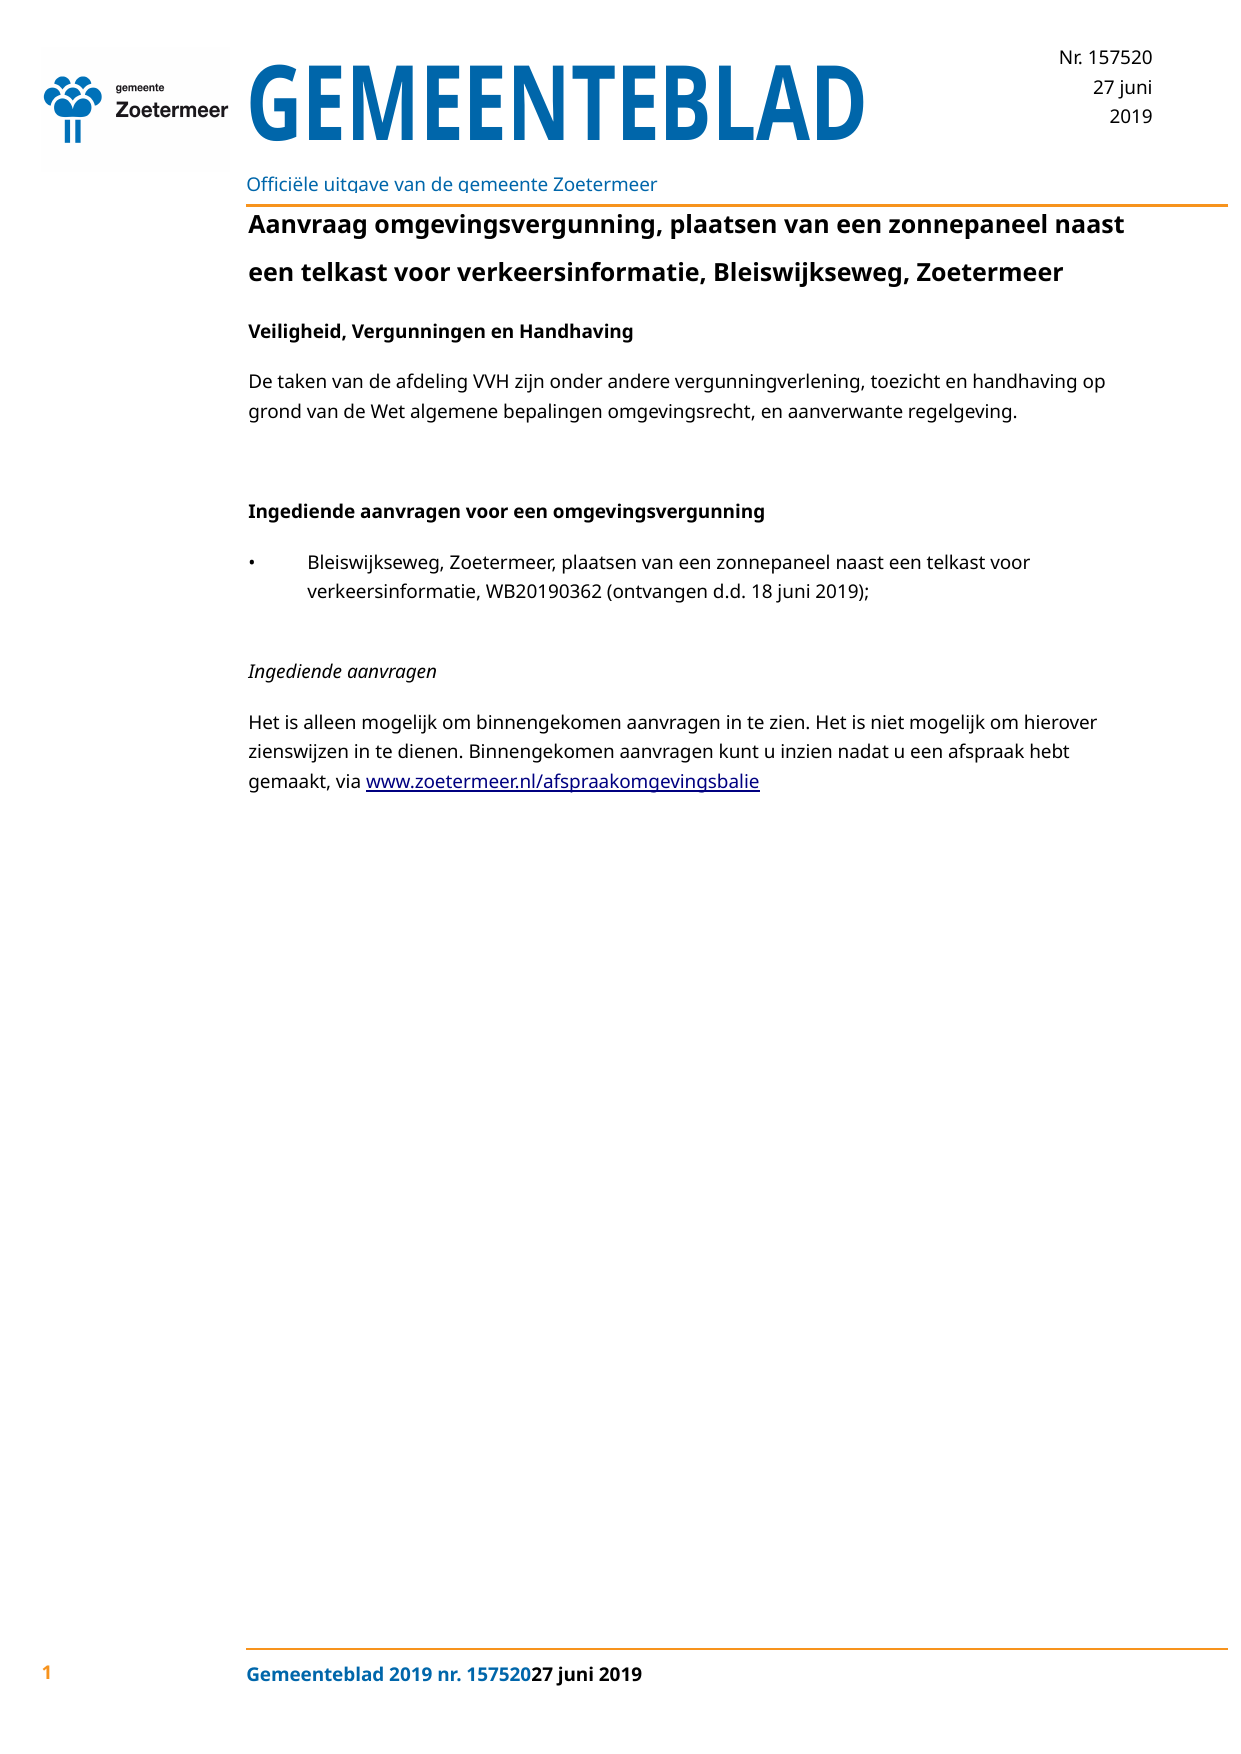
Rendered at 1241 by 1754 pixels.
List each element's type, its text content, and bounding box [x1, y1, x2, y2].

text Het is alleen mogelijk om binnengekomen aanvragen in te zien. Het is niet mogelijk om hierover zienswijzen in te dienen. Binnengekomen aanvragen kunt u inzien nadat u een afspraak hebt gemaakt, via www.zoetermeer.nl/afspraakomgevingsbalie [248, 709, 1152, 794]
text Ingediende aanvragen [248, 659, 1152, 684]
list Bleiswijkseweg, Zoetermeer, plaatsen van een zonnepaneel naast een telkast voor verkeersinformatie, WB20190362 (ontvangen d.d. 18 juni 2019); [248, 549, 1152, 604]
picture [41, 47, 231, 172]
text Veiligheid, Vergunningen en Handhaving [248, 318, 1152, 344]
text De taken van de afdeling VVH zijn onder andere vergunningverlening, toezicht en handhaving op grond van de Wet algemene bepalingen omgevingsrecht, en aanverwante regelgeving. [248, 368, 1152, 424]
text Ingediende aanvragen voor een omgevingsvergunning [248, 499, 1152, 524]
text Aanvraag omgevingsvergunning, plaatsen van een zonnepaneel naast een telkast voor verkeersinformatie, Bleiswijkseweg, Zoetermeer [248, 207, 1152, 288]
